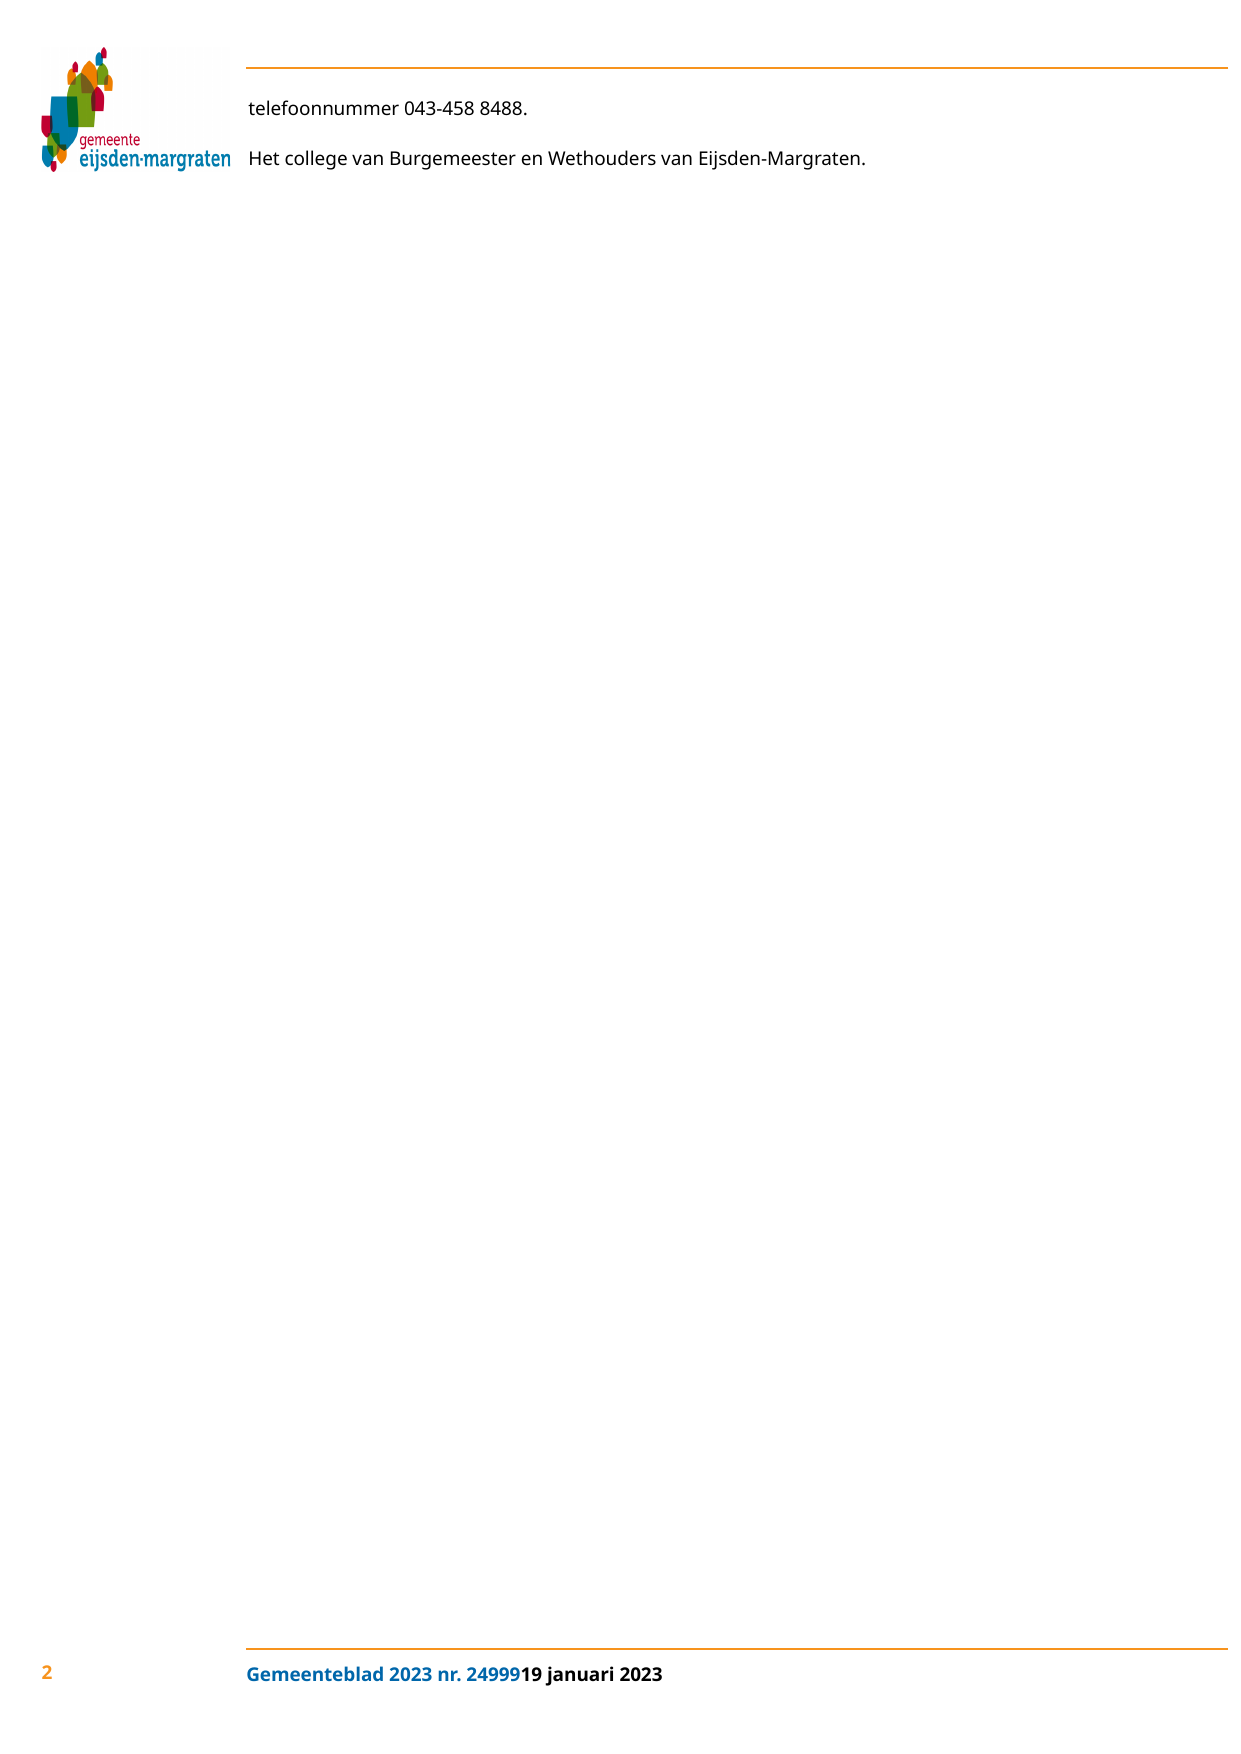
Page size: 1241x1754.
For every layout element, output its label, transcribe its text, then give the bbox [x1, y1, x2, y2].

text telefoonnummer 043-458 8488. [248, 95, 1152, 121]
text Het college van Burgemeester en Wethouders van Eijsden-Margraten. [248, 145, 1152, 171]
picture [41, 47, 231, 172]
